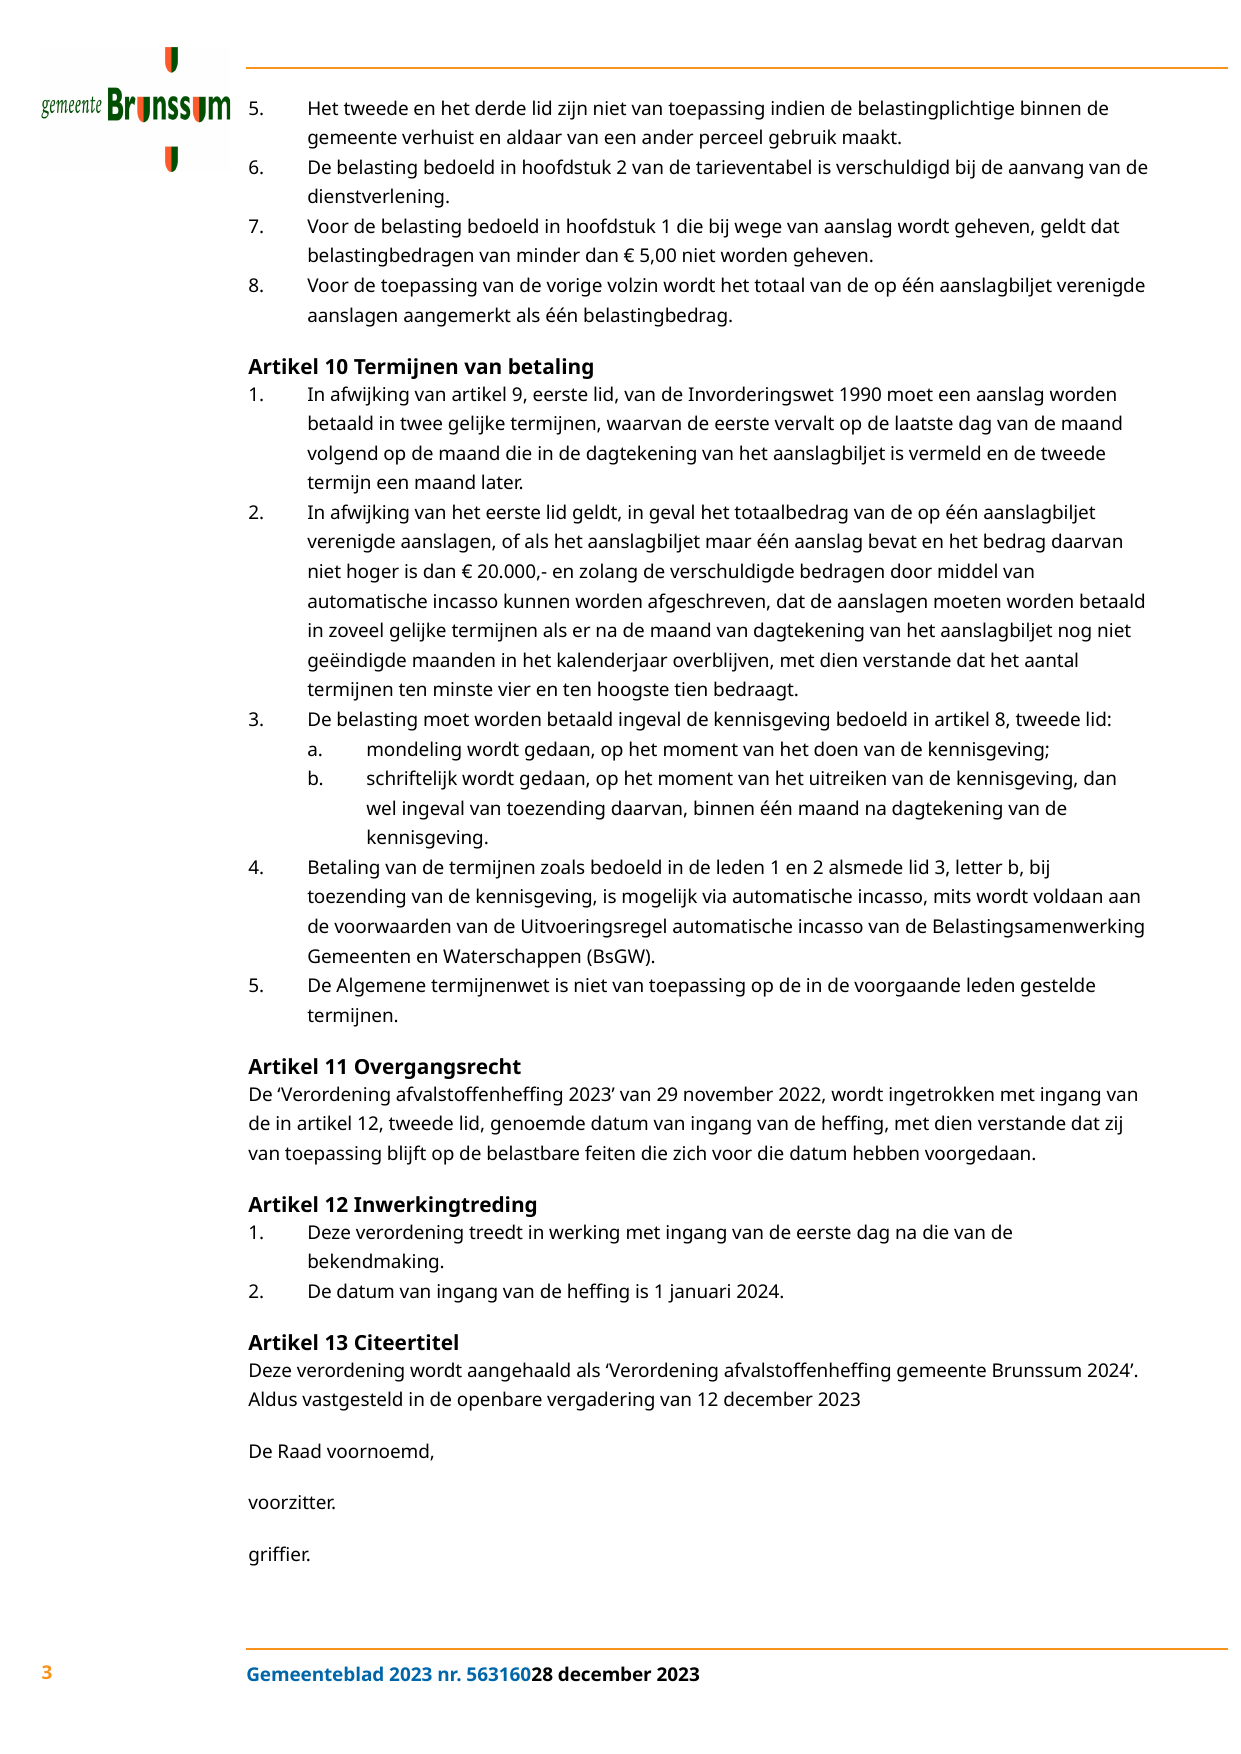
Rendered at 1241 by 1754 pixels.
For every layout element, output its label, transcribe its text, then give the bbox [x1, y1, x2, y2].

list De belasting moet worden betaald ingeval de kennisgeving bedoeld in artikel 8, tweede lid: [248, 706, 1152, 732]
text Artikel 12 Inwerkingtreding [248, 1190, 1152, 1219]
text Aldus vastgesteld in de openbare vergadering van 12 december 2023 [248, 1386, 1152, 1412]
text voorzitter. [248, 1489, 1152, 1515]
list Voor de belasting bedoeld in hoofdstuk 1 die bij wege van aanslag wordt geheven, geldt dat belastingbedragen van minder dan € 5,00 niet worden geheven. [248, 213, 1152, 268]
text Artikel 10 Termijnen van betaling [248, 352, 1152, 381]
list Betaling van de termijnen zoals bedoeld in de leden 1 en 2 alsmede lid 3, letter b, bij toezending van de kennisgeving, is mogelijk via automatische incasso, mits wordt voldaan aan de voorwaarden van de Uitvoeringsregel automatische incasso van de Belastingsamenwerking Gemeenten en Waterschappen (BsGW). [248, 854, 1152, 968]
text Artikel 11 Overgangsrecht [248, 1052, 1152, 1081]
list De datum van ingang van de heffing is 1 januari 2024. [248, 1278, 1152, 1304]
text Deze verordening wordt aangehaald als ‘Verordening afvalstoffenheffing gemeente Brunssum 2024’. [248, 1357, 1152, 1383]
list De belasting bedoeld in hoofdstuk 2 van de tarieventabel is verschuldigd bij de aanvang van de dienstverlening. [248, 154, 1152, 209]
text De ‘Verordening afvalstoffenheffing 2023’ van 29 november 2022, wordt ingetrokken met ingang van de in artikel 12, tweede lid, genoemde datum van ingang van de heffing, met dien verstande dat zij van toepassing blijft op de belastbare feiten die zich voor die datum hebben voorgedaan. [248, 1081, 1152, 1166]
list In afwijking van het eerste lid geldt, in geval het totaalbedrag van de op één aanslagbiljet verenigde aanslagen, of als het aanslagbiljet maar één aanslag bevat en het bedrag daarvan niet hoger is dan € 20.000,- en zolang de verschuldigde bedragen door middel van automatische incasso kunnen worden afgeschreven, dat de aanslagen moeten worden betaald in zoveel gelijke termijnen als er na de maand van dagtekening van het aanslagbiljet nog niet geëindigde maanden in het kalenderjaar overblijven, met dien verstande dat het aantal termijnen ten minste vier en ten hoogste tien bedraagt. [248, 499, 1152, 702]
text De Raad voornoemd, [248, 1438, 1152, 1464]
list Voor de toepassing van de vorige volzin wordt het totaal van de op één aanslagbiljet verenigde aanslagen aangemerkt als één belastingbedrag. [248, 272, 1152, 328]
list schriftelijk wordt gedaan, op het moment van het uitreiken van de kennisgeving, dan wel ingeval van toezending daarvan, binnen één maand na dagtekening van de kennisgeving. [307, 765, 1152, 850]
picture [41, 47, 231, 172]
text griffier. [248, 1541, 1152, 1567]
list In afwijking van artikel 9, eerste lid, van de Invorderingswet 1990 moet een aanslag worden betaald in twee gelijke termijnen, waarvan de eerste vervalt op de laatste dag van de maand volgend op de maand die in de dagtekening van het aanslagbiljet is vermeld en de tweede termijn een maand later. [248, 381, 1152, 495]
list Deze verordening treedt in werking met ingang van de eerste dag na die van de bekendmaking. [248, 1219, 1152, 1274]
list mondeling wordt gedaan, op het moment van het doen van de kennisgeving; [307, 736, 1152, 761]
list Het tweede en het derde lid zijn niet van toepassing indien de belastingplichtige binnen de gemeente verhuist en aldaar van een ander perceel gebruik maakt. [248, 95, 1152, 150]
list De Algemene termijnenwet is niet van toepassing op de in de voorgaande leden gestelde termijnen. [248, 972, 1152, 1028]
text Artikel 13 Citeertitel [248, 1328, 1152, 1357]
